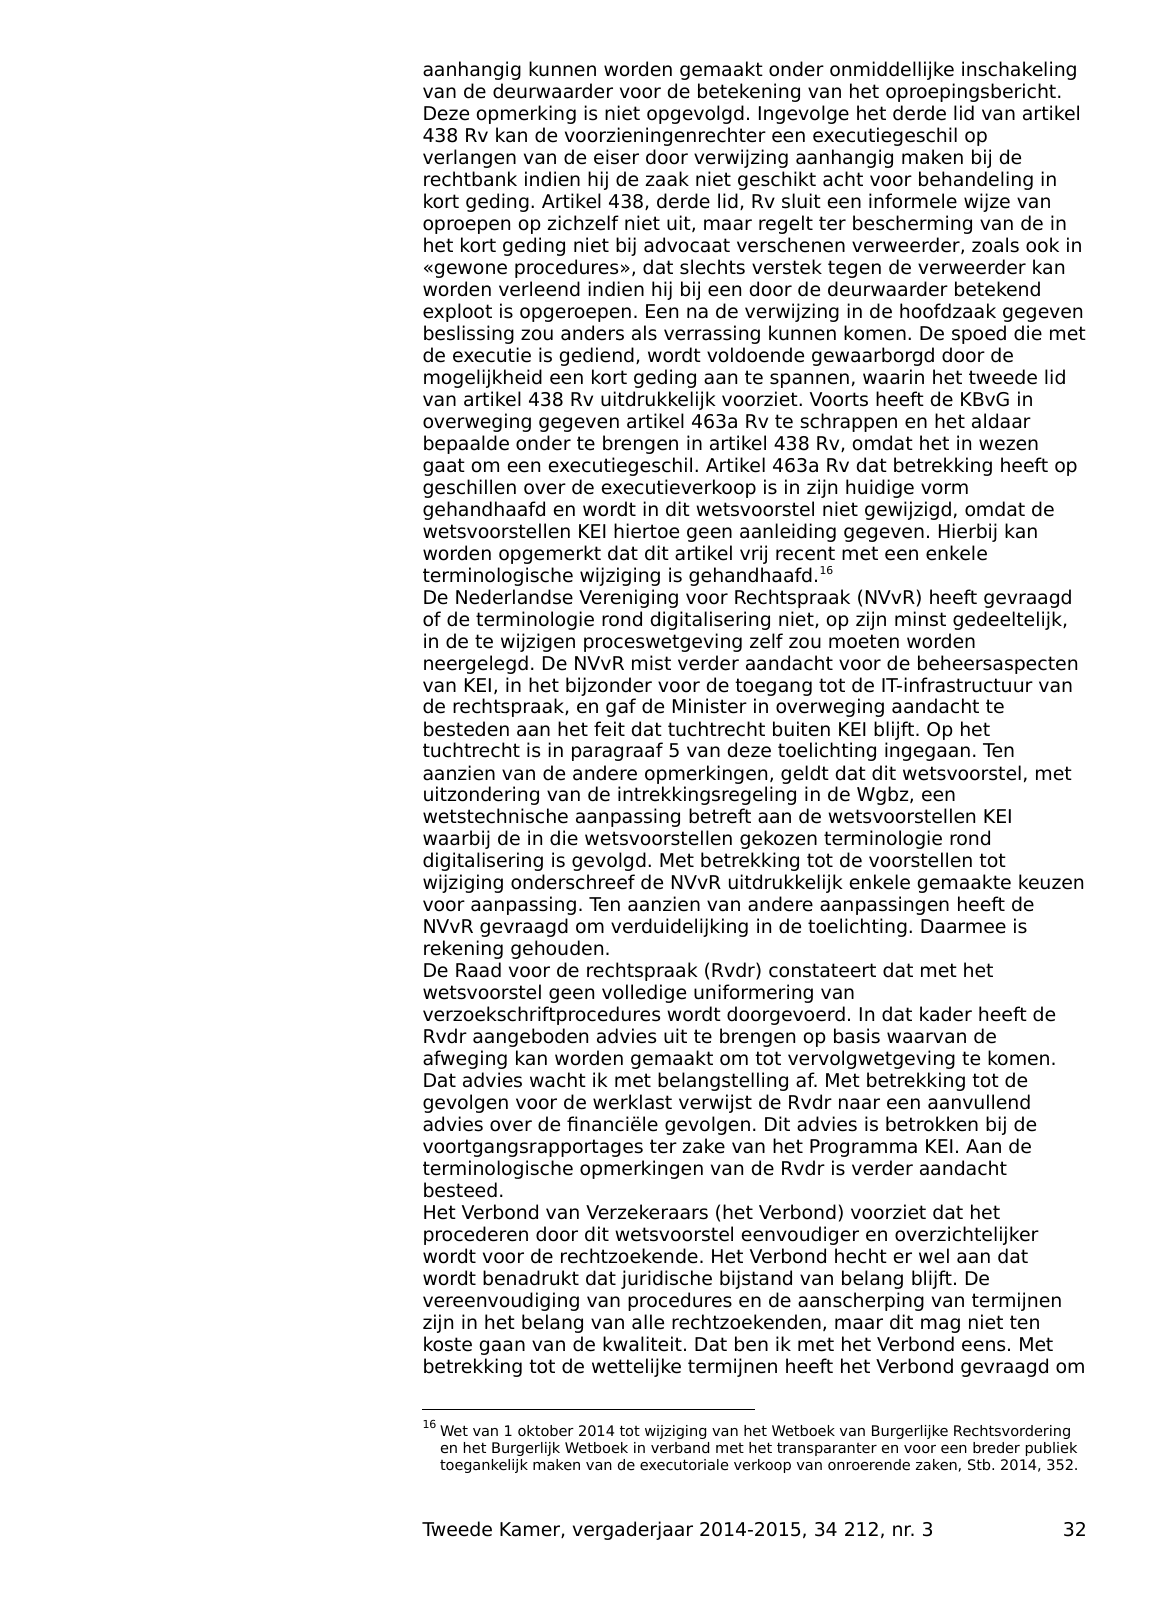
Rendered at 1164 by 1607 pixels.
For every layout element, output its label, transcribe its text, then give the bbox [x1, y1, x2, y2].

text Het Verbond van Verzekeraars (het Verbond) voorziet dat het procederen door dit wetsvoorstel eenvoudiger en overzichtelijker wordt voor de rechtzoekende. Het Verbond hecht er wel aan dat wordt benadrukt dat juridische bijstand van belang blijft. De vereenvoudiging van procedures en de aanscherping van termijnen zijn in het belang van alle rechtzoekenden, maar dit mag niet ten koste gaan van de kwaliteit. Dat ben ik met het Verbond eens. Met betrekking tot de wettelijke termijnen heeft het Verbond gevraagd om [422, 1202, 1087, 1378]
text De Raad voor de rechtspraak (Rvdr) constateert dat met het wetsvoorstel geen volledige uniformering van verzoekschriftprocedures wordt doorgevoerd. In dat kader heeft de Rvdr aangeboden advies uit te brengen op basis waarvan de afweging kan worden gemaakt om tot vervolgwetgeving te komen. Dat advies wacht ik met belangstelling af. Met betrekking tot de gevolgen voor de werklast verwijst de Rvdr naar een aanvullend advies over de financiële gevolgen. Dit advies is betrokken bij de voortgangsrapportages ter zake van het Programma KEI. Aan de terminologische opmerkingen van de Rvdr is verder aandacht besteed. [422, 960, 1087, 1202]
text aanhangig kunnen worden gemaakt onder onmiddellijke inschakeling van de deurwaarder voor de betekening van het oproepingsbericht. Deze opmerking is niet opgevolgd. Ingevolge het derde lid van artikel 438 Rv kan de voorzieningenrechter een executiegeschil op verlangen van de eiser door verwijzing aanhangig maken bij de rechtbank indien hij de zaak niet geschikt acht voor behandeling in kort geding. Artikel 438, derde lid, Rv sluit een informele wijze van oproepen op zichzelf niet uit, maar regelt ter bescherming van de in het kort geding niet bij advocaat verschenen verweerder, zoals ook in «gewone procedures», dat slechts verstek tegen de verweerder kan worden verleend indien hij bij een door de deurwaarder betekend exploot is opgeroepen. Een na de verwijzing in de hoofdzaak gegeven beslissing zou anders als verrassing kunnen komen. De spoed die met de executie is gediend, wordt voldoende gewaarborgd door de mogelijkheid een kort geding aan te spannen, waarin het tweede lid van artikel 438 Rv uitdrukkelijk voorziet. Voorts heeft de KBvG in overweging gegeven artikel 463a Rv te schrappen en het aldaar bepaalde onder te brengen in artikel 438 Rv, omdat het in wezen gaat om een executiegeschil. Artikel 463a Rv dat betrekking heeft op geschillen over de executieverkoop is in zijn huidige vorm gehandhaafd en wordt in dit wetsvoorstel niet gewijzigd, omdat de wetsvoorstellen KEI hiertoe geen aanleiding gegeven. Hierbij kan worden opgemerkt dat dit artikel vrij recent met een enkele terminologische wijziging is gehandhaafd. [422, 59, 1087, 587]
text De Nederlandse Vereniging voor Rechtspraak (NVvR) heeft gevraagd of de terminologie rond digitalisering niet, op zijn minst gedeeltelijk, in de te wijzigen proceswetgeving zelf zou moeten worden neergelegd. De NVvR mist verder aandacht voor de beheersaspecten van KEI, in het bijzonder voor de toegang tot de IT-infrastructuur van de rechtspraak, en gaf de Minister in overweging aandacht te besteden aan het feit dat tuchtrecht buiten KEI blijft. Op het tuchtrecht is in paragraaf 5 van deze toelichting ingegaan. Ten aanzien van de andere opmerkingen, geldt dat dit wetsvoorstel, met uitzondering van de intrekkingsregeling in de Wgbz, een wetstechnische aanpassing betreft aan de wetsvoorstellen KEI waarbij de in die wetsvoorstellen gekozen terminologie rond digitalisering is gevolgd. Met betrekking tot de voorstellen tot wijziging onderschreef de NVvR uitdrukkelijk enkele gemaakte keuzen voor aanpassing. Ten aanzien van andere aanpassingen heeft de NVvR gevraagd om verduidelijking in de toelichting. Daarmee is rekening gehouden. [422, 587, 1087, 960]
text Wet van 1 oktober 2014 tot wijziging van het Wetboek van Burgerlijke Rechtsvordering en het Burgerlijk Wetboek in verband met het transparanter en voor een breder publiek toegankelijk maken van de executoriale verkoop van onroerende zaken, Stb. 2014, 352. [422, 1418, 1087, 1474]
